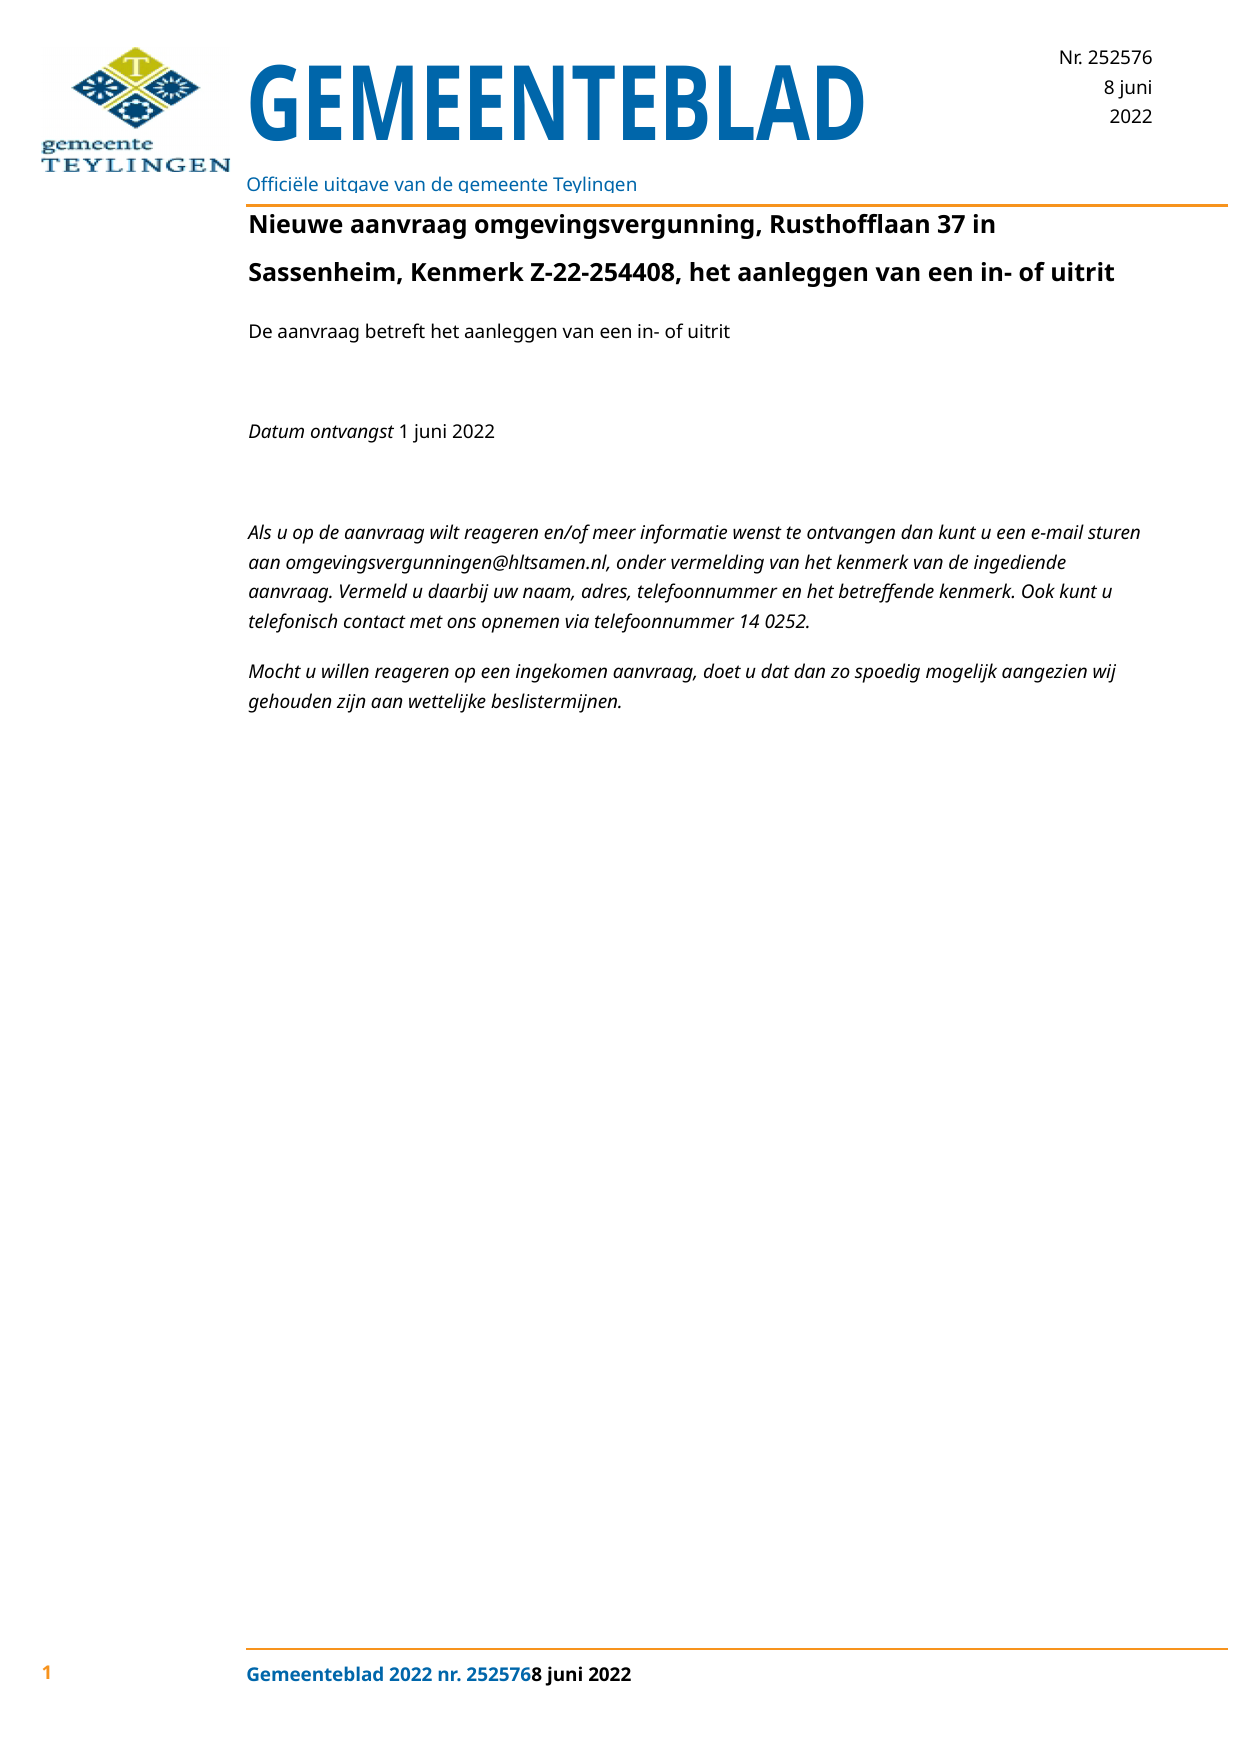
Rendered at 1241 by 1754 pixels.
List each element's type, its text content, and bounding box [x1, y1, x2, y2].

text Mocht u willen reageren op een ingekomen aanvraag, doet u dat dan zo spoedig mogelijk aangezien wij gehouden zijn aan wettelijke beslistermijnen. [248, 659, 1152, 714]
text De aanvraag betreft het aanleggen van een in- of uitrit [248, 318, 1152, 344]
text Datum ontvangst 1 juni 2022 [248, 419, 1152, 444]
picture [41, 47, 231, 172]
text Als u op de aanvraag wilt reageren en/of meer informatie wenst te ontvangen dan kunt u een e-mail sturen aan omgevingsvergunningen@hltsamen.nl, onder vermelding van het kenmerk van de ingediende aanvraag. Vermeld u daarbij uw naam, adres, telefoonnummer en het betreffende kenmerk. Ook kunt u telefonisch contact met ons opnemen via telefoonnummer 14 0252. [248, 519, 1152, 634]
text Nieuwe aanvraag omgevingsvergunning, Rusthofflaan 37 in Sassenheim, Kenmerk Z-22-254408, het aanleggen van een in- of uitrit [248, 207, 1152, 288]
